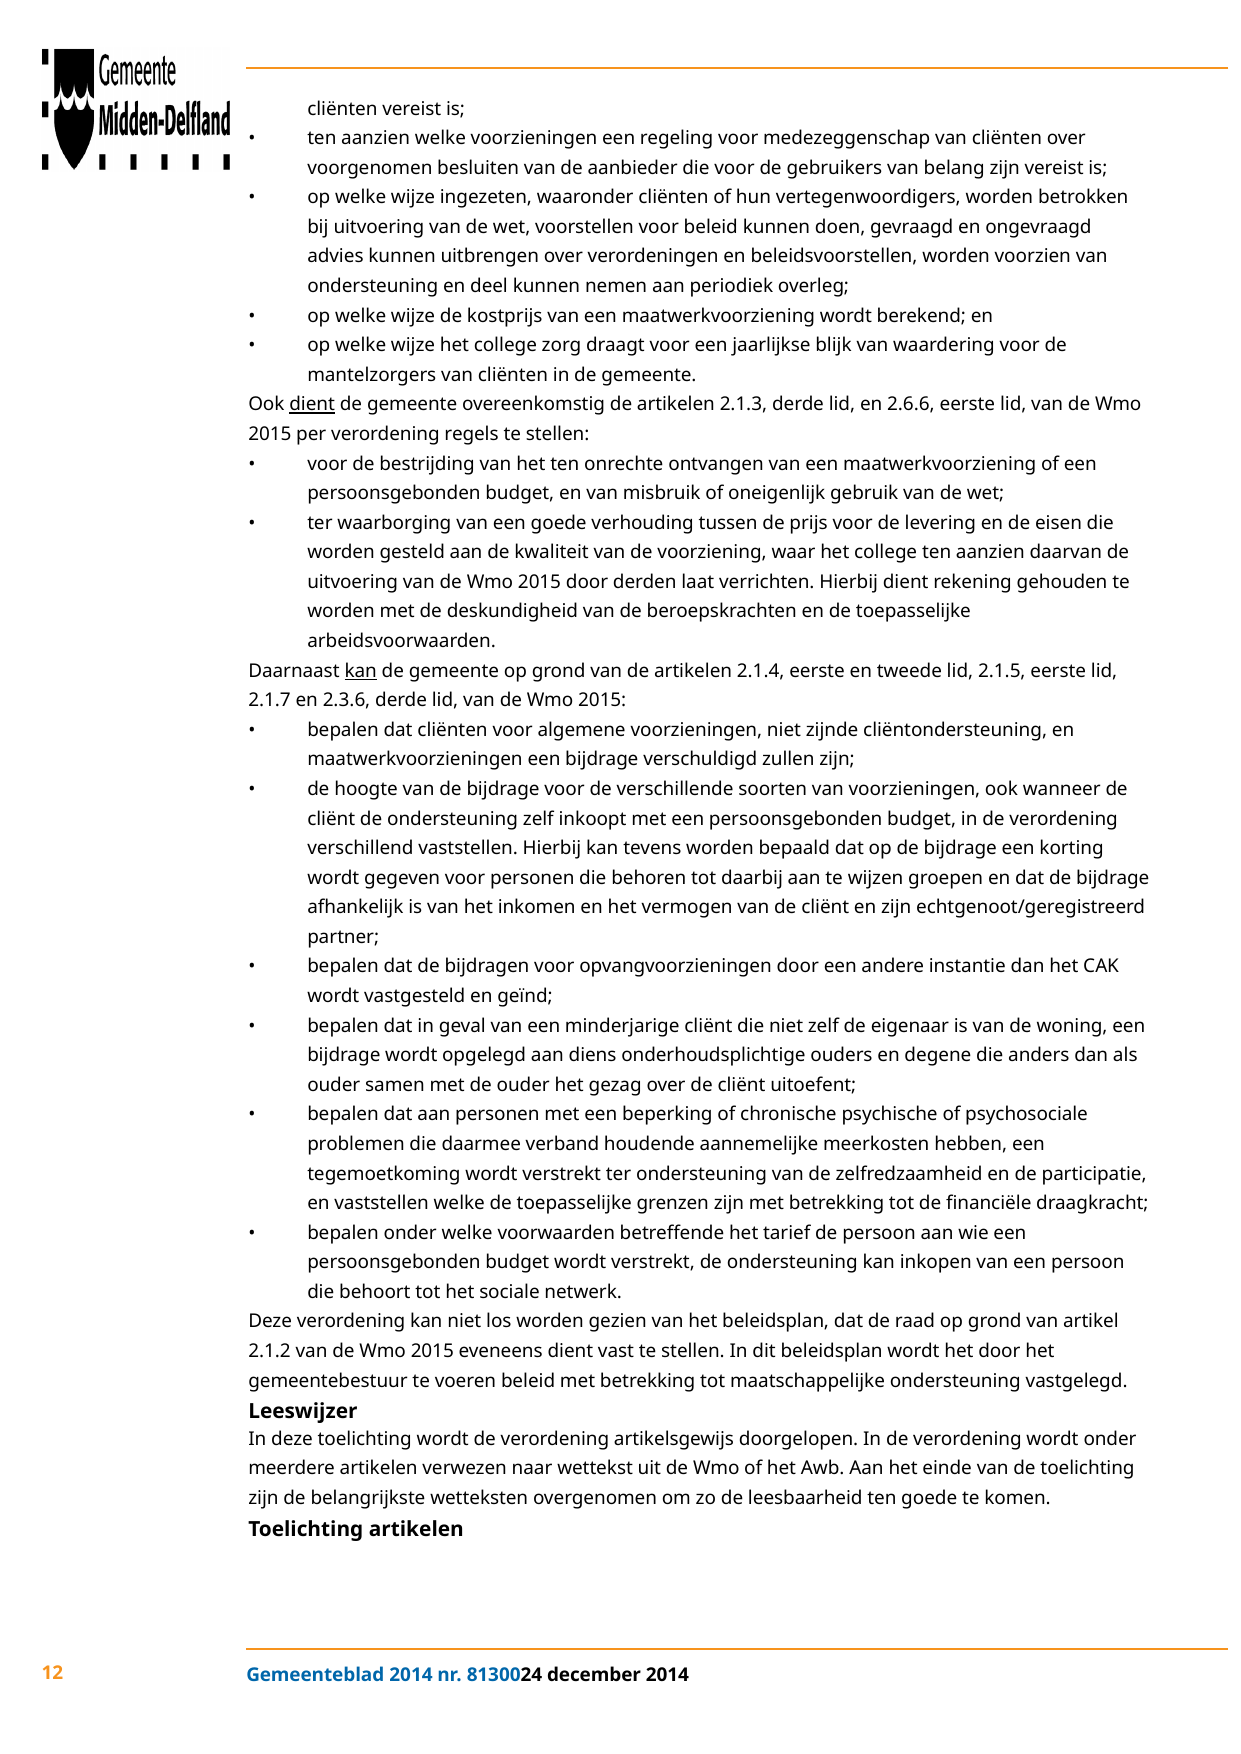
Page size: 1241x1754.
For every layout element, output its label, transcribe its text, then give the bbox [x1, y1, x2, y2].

list op welke wijze het college zorg draagt voor een jaarlijkse blijk van waardering voor de mantelzorgers van cliënten in de gemeente. [248, 331, 1152, 387]
list de hoogte van de bijdrage voor de verschillende soorten van voorzieningen, ook wanneer de cliënt de ondersteuning zelf inkoopt met een persoonsgebonden budget, in de verordening verschillend vaststellen. Hierbij kan tevens worden bepaald dat op de bijdrage een korting wordt gegeven voor personen die behoren tot daarbij aan te wijzen groepen en dat de bijdrage afhankelijk is van het inkomen en het vermogen van de cliënt en zijn echtgenoot/geregistreerd partner; [248, 775, 1152, 949]
picture [41, 47, 231, 172]
text Leeswijzer [248, 1396, 1152, 1425]
text Deze verordening kan niet los worden gezien van het beleidsplan, dat de raad op grond van artikel 2.1.2 van de Wmo 2015 eveneens dient vast te stellen. In dit beleidsplan wordt het door het gemeentebestuur te voeren beleid met betrekking tot maatschappelijke ondersteuning vastgelegd. [248, 1308, 1152, 1393]
text In deze toelichting wordt de verordening artikelsgewijs doorgelopen. In de verordening wordt onder meerdere artikelen verwezen naar wettekst uit de Wmo of het Awb. Aan het einde van de toelichting zijn de belangrijkste wetteksten overgenomen om zo de leesbaarheid ten goede te komen. [248, 1425, 1152, 1510]
list op welke wijze ingezeten, waaronder cliënten of hun vertegenwoordigers, worden betrokken bij uitvoering van de wet, voorstellen voor beleid kunnen doen, gevraagd en ongevraagd advies kunnen uitbrengen over verordeningen en beleidsvoorstellen, worden voorzien van ondersteuning en deel kunnen nemen aan periodiek overleg; [248, 183, 1152, 298]
list ter waarborging van een goede verhouding tussen de prijs voor de levering en de eisen die worden gesteld aan de kwaliteit van de voorziening, waar het college ten aanzien daarvan de uitvoering van de Wmo 2015 door derden laat verrichten. Hierbij dient rekening gehouden te worden met de deskundigheid van de beroepskrachten en de toepasselijke arbeidsvoorwaarden. [248, 509, 1152, 653]
text Daarnaast kan de gemeente op grond van de artikelen 2.1.4, eerste en tweede lid, 2.1.5, eerste lid, 2.1.7 en 2.3.6, derde lid, van de Wmo 2015: [248, 657, 1152, 712]
list voor de bestrijding van het ten onrechte ontvangen van een maatwerkvoorziening of een persoonsgebonden budget, en van misbruik of oneigenlijk gebruik van de wet; [248, 450, 1152, 505]
text Toelichting artikelen [248, 1514, 1152, 1542]
list bepalen dat aan personen met een beperking of chronische psychische of psychosociale problemen die daarmee verband houdende aannemelijke meerkosten hebben, een tegemoetkoming wordt verstrekt ter ondersteuning van de zelfredzaamheid en de participatie, en vaststellen welke de toepasselijke grenzen zijn met betrekking tot de financiële draagkracht; [248, 1101, 1152, 1215]
list op welke wijze de kostprijs van een maatwerkvoorziening wordt berekend; en [248, 302, 1152, 328]
text Ook dient de gemeente overeenkomstig de artikelen 2.1.3, derde lid, en 2.6.6, eerste lid, van de Wmo 2015 per verordening regels te stellen: [248, 391, 1152, 446]
list bepalen dat de bijdragen voor opvangvoorzieningen door een andere instantie dan het CAK wordt vastgesteld en geïnd; [248, 953, 1152, 1008]
list bepalen dat in geval van een minderjarige cliënt die niet zelf de eigenaar is van de woning, een bijdrage wordt opgelegd aan diens onderhoudsplichtige ouders en degene die anders dan als ouder samen met de ouder het gezag over de cliënt uitoefent; [248, 1012, 1152, 1097]
list cliënten vereist is; [248, 95, 1152, 121]
list ten aanzien welke voorzieningen een regeling voor medezeggenschap van cliënten over voorgenomen besluiten van de aanbieder die voor de gebruikers van belang zijn vereist is; [248, 124, 1152, 180]
list bepalen onder welke voorwaarden betreffende het tarief de persoon aan wie een persoonsgebonden budget wordt verstrekt, de ondersteuning kan inkopen van een persoon die behoort tot het sociale netwerk. [248, 1219, 1152, 1304]
list bepalen dat cliënten voor algemene voorzieningen, niet zijnde cliëntondersteuning, en maatwerkvoorzieningen een bijdrage verschuldigd zullen zijn; [248, 716, 1152, 771]
